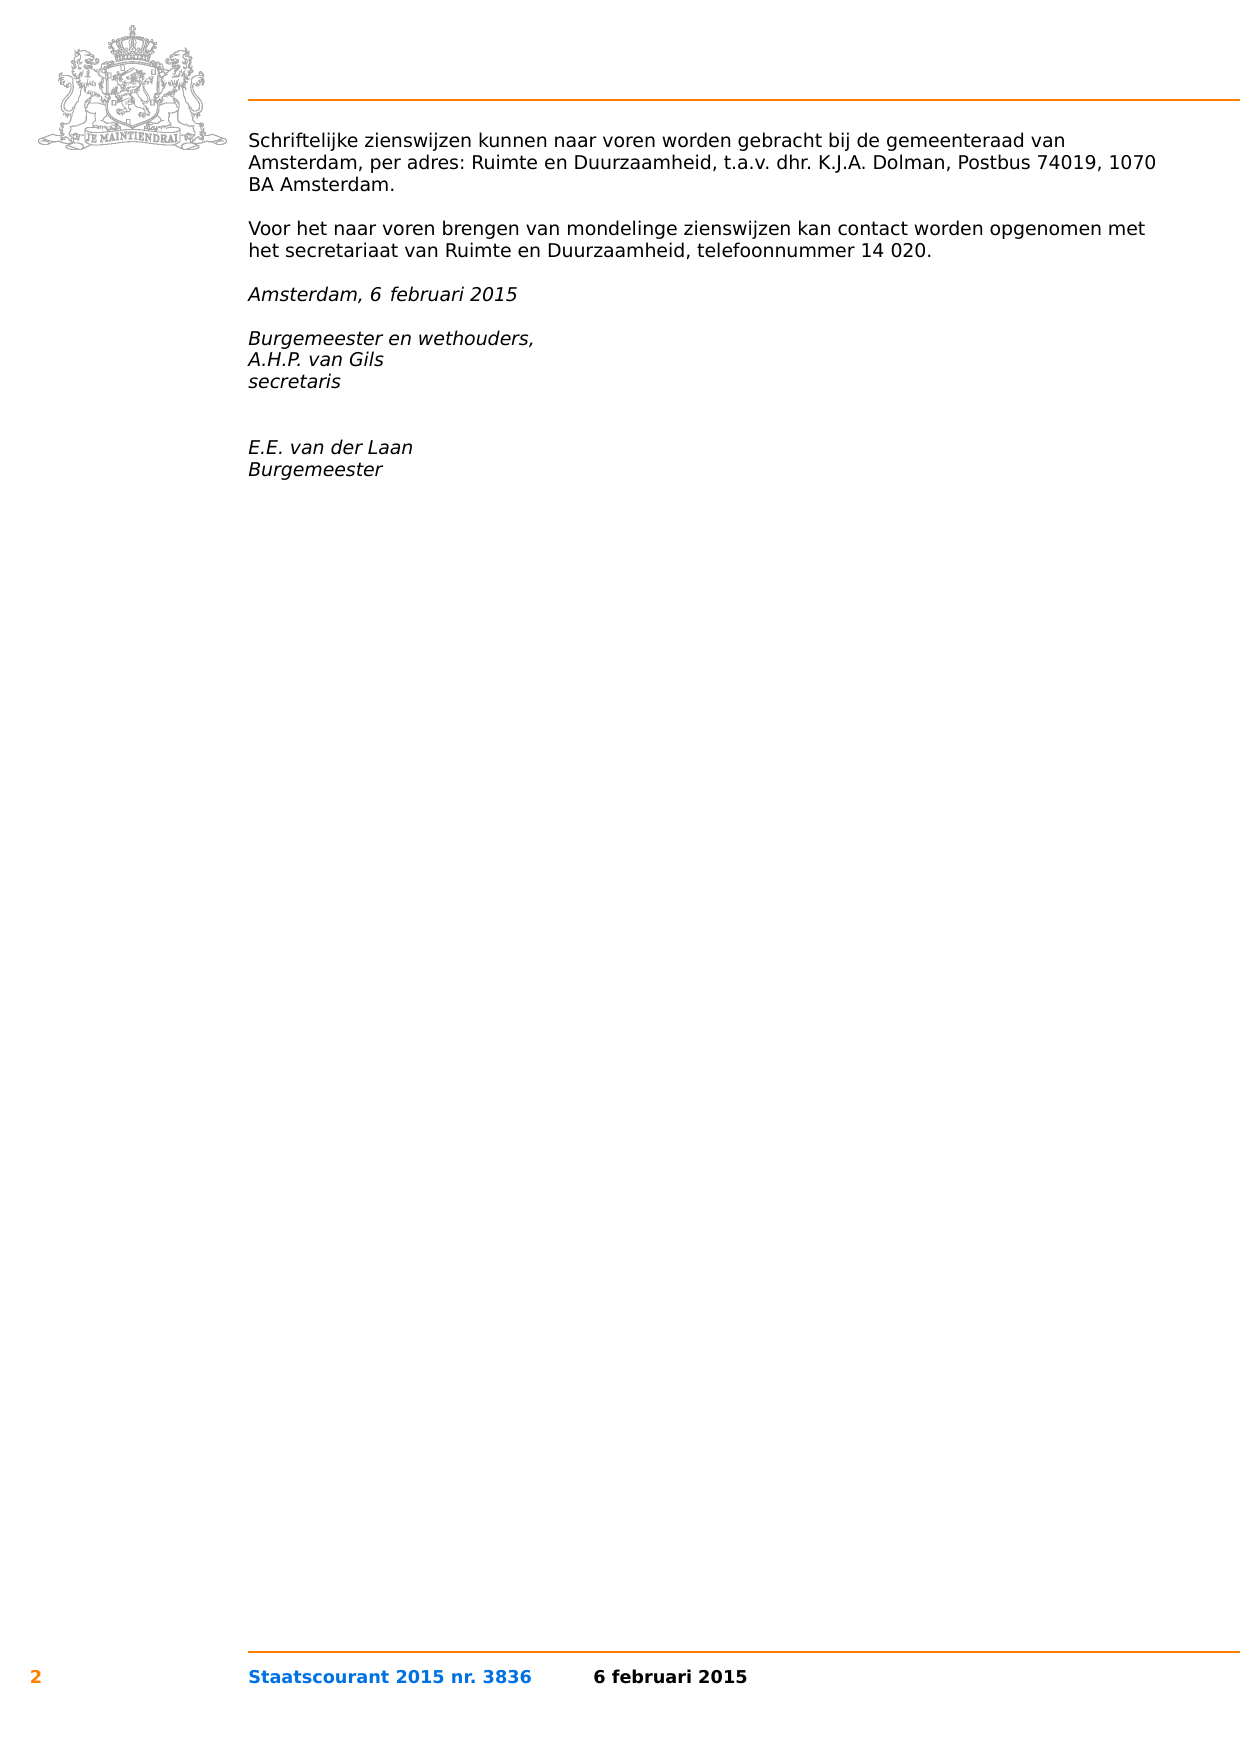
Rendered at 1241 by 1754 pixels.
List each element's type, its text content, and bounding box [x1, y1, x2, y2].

text E.E. van der Laan Burgemeester [248, 415, 1163, 481]
text Voor het naar voren brengen van mondelinge zienswijzen kan contact worden opgenomen met het secretariaat van Ruimte en Duurzaamheid, telefoonnummer 14 020. [248, 218, 1163, 262]
picture [38, 25, 227, 150]
text Amsterdam, 6 februari 2015 [248, 283, 1163, 306]
text Schriftelijke zienswijzen kunnen naar voren worden gebracht bij de gemeenteraad van Amsterdam, per adres: Ruimte en Duurzaamheid, t.a.v. dhr. K.J.A. Dolman, Postbus 74019, 1070 BA Amsterdam. [248, 130, 1163, 196]
text Burgemeester en wethouders, A.H.P. van Gils secretaris [248, 327, 1163, 393]
